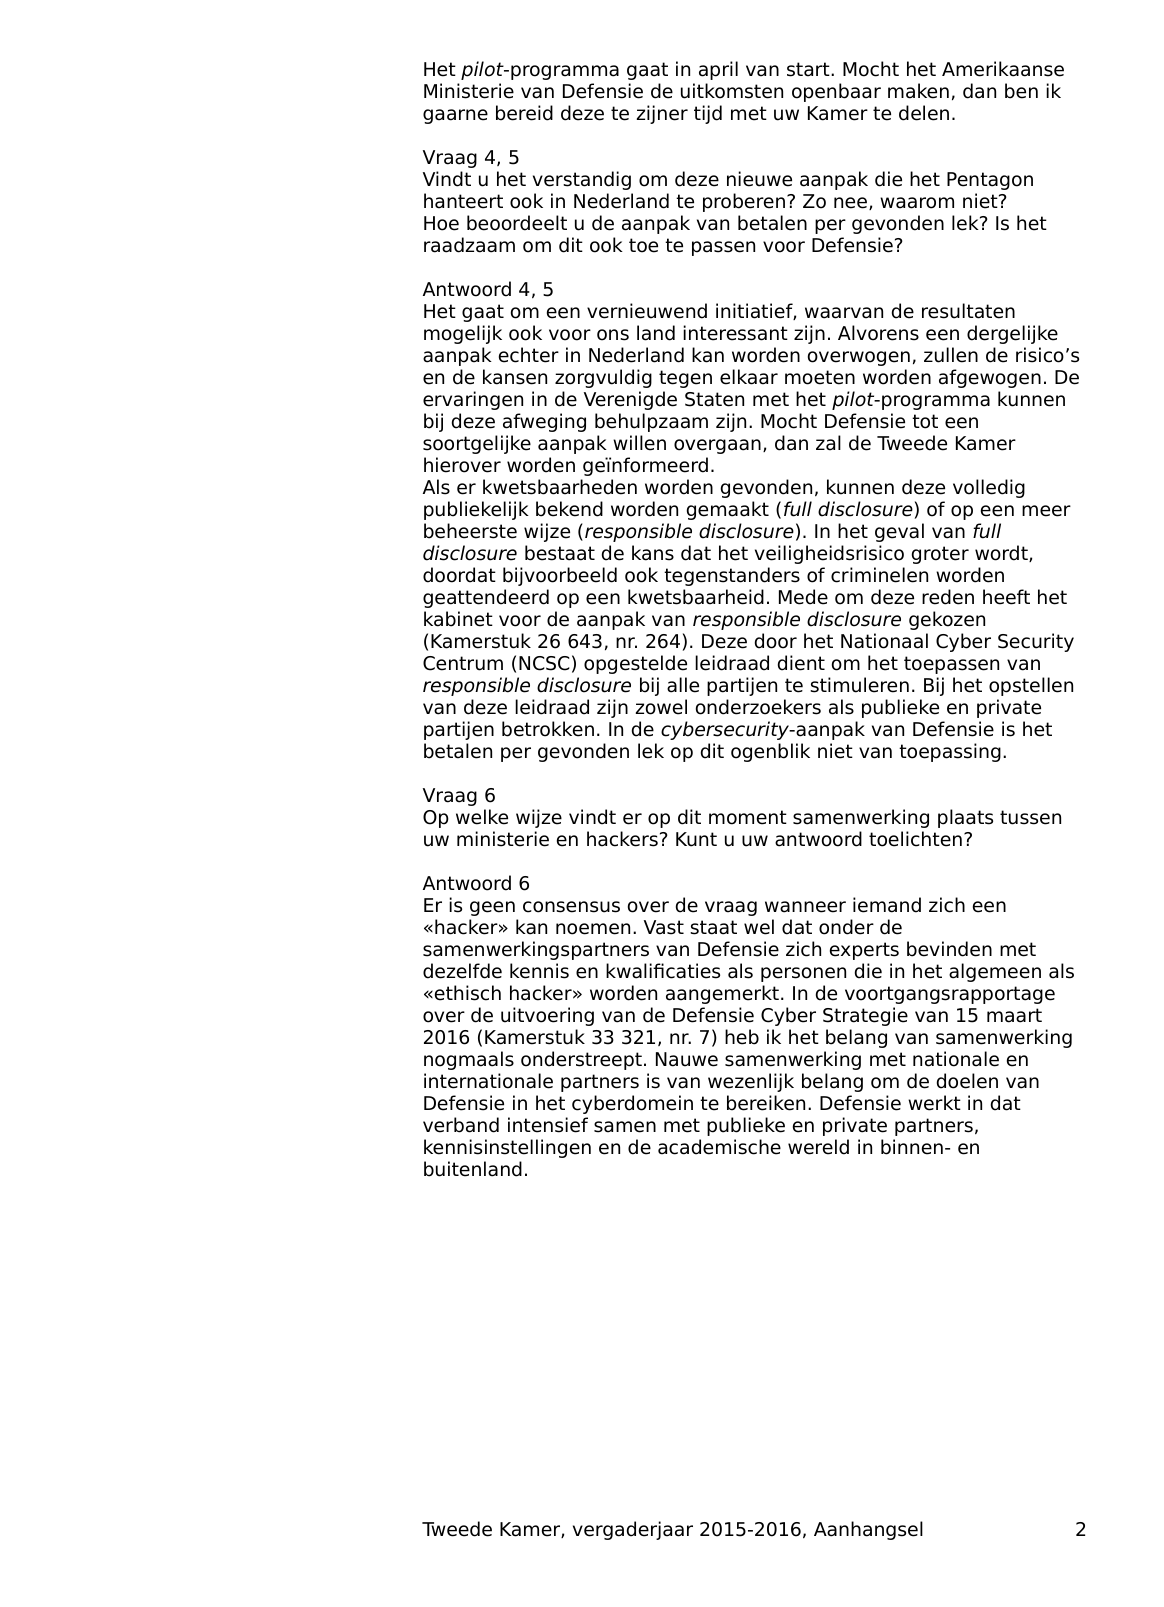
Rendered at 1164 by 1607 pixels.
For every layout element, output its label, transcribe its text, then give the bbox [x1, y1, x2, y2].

text Antwoord 4, 5 [422, 279, 1087, 301]
text Vraag 6 [422, 785, 1087, 807]
text Vraag 4, 5 [422, 147, 1087, 169]
text Als er kwetsbaarheden worden gevonden, kunnen deze volledig publiekelijk bekend worden gemaakt (full disclosure) of op een meer beheerste wijze (responsible disclosure). In het geval van full disclosure bestaat de kans dat het veiligheidsrisico groter wordt, doordat bijvoorbeeld ook tegenstanders of criminelen worden geattendeerd op een kwetsbaarheid. Mede om deze reden heeft het kabinet voor de aanpak van responsible disclosure gekozen (Kamerstuk 26 643, nr. 264). Deze door het Nationaal Cyber Security Centrum (NCSC) opgestelde leidraad dient om het toepassen van responsible disclosure bij alle partijen te stimuleren. Bij het opstellen van deze leidraad zijn zowel onderzoekers als publieke en private partijen betrokken. In de cybersecurity-aanpak van Defensie is het betalen per gevonden lek op dit ogenblik niet van toepassing. [422, 477, 1087, 763]
text Vindt u het verstandig om deze nieuwe aanpak die het Pentagon hanteert ook in Nederland te proberen? Zo nee, waarom niet? [422, 169, 1087, 213]
text Antwoord 6 [422, 873, 1087, 895]
text Het gaat om een vernieuwend initiatief, waarvan de resultaten mogelijk ook voor ons land interessant zijn. Alvorens een dergelijke aanpak echter in Nederland kan worden overwogen, zullen de risico’s en de kansen zorgvuldig tegen elkaar moeten worden afgewogen. De ervaringen in de Verenigde Staten met het pilot-programma kunnen bij deze afweging behulpzaam zijn. Mocht Defensie tot een soortgelijke aanpak willen overgaan, dan zal de Tweede Kamer hierover worden geïnformeerd. [422, 301, 1087, 477]
text Hoe beoordeelt u de aanpak van betalen per gevonden lek? Is het raadzaam om dit ook toe te passen voor Defensie? [422, 213, 1087, 257]
text Er is geen consensus over de vraag wanneer iemand zich een «hacker» kan noemen. Vast staat wel dat onder de samenwerkingspartners van Defensie zich experts bevinden met dezelfde kennis en kwalificaties als personen die in het algemeen als «ethisch hacker» worden aangemerkt. In de voortgangsrapportage over de uitvoering van de Defensie Cyber Strategie van 15 maart 2016 (Kamerstuk 33 321, nr. 7) heb ik het belang van samenwerking nogmaals onderstreept. Nauwe samenwerking met nationale en internationale partners is van wezenlijk belang om de doelen van Defensie in het cyberdomein te bereiken. Defensie werkt in dat verband intensief samen met publieke en private partners, kennisinstellingen en de academische wereld in binnen- en buitenland. [422, 895, 1087, 1181]
text Op welke wijze vindt er op dit moment samenwerking plaats tussen uw ministerie en hackers? Kunt u uw antwoord toelichten? [422, 807, 1087, 851]
text Het pilot-programma gaat in april van start. Mocht het Amerikaanse Ministerie van Defensie de uitkomsten openbaar maken, dan ben ik gaarne bereid deze te zijner tijd met uw Kamer te delen. [422, 59, 1087, 125]
